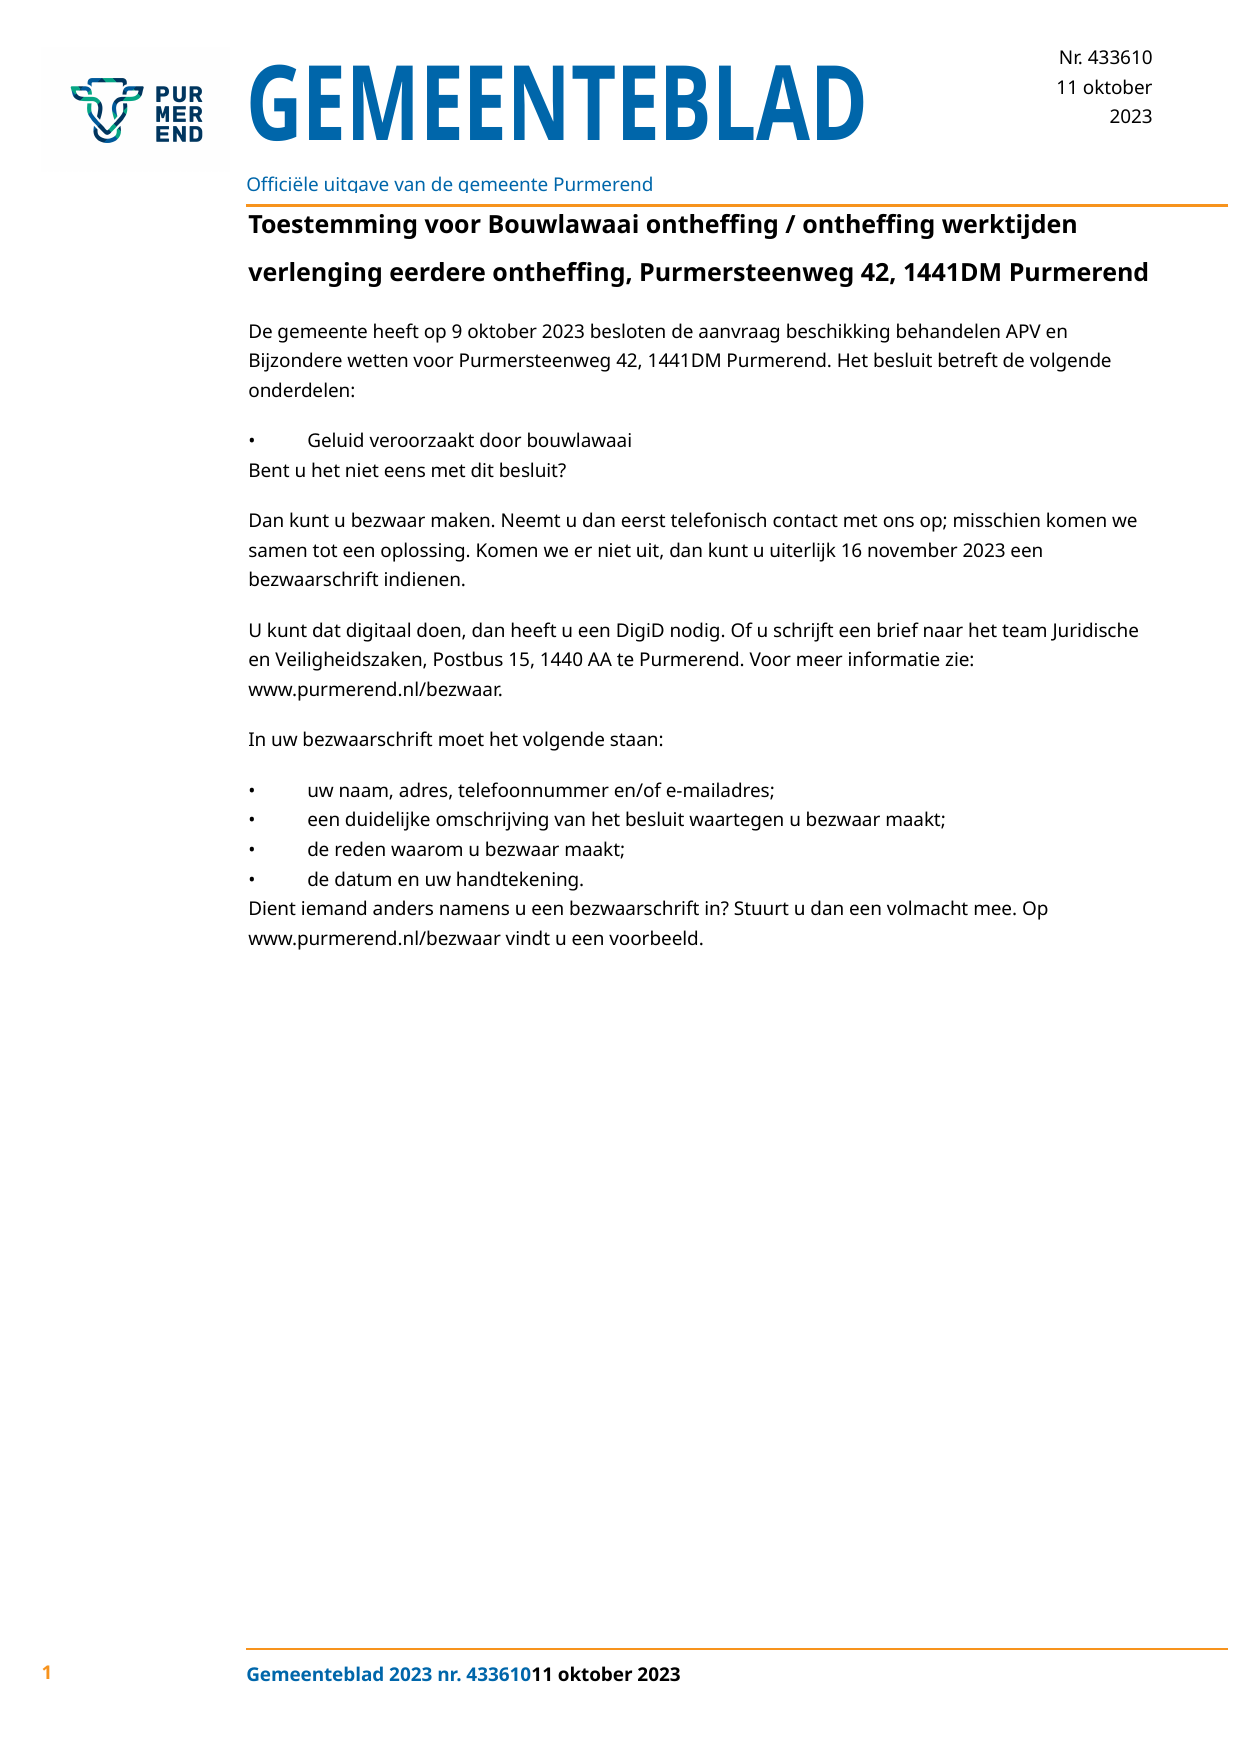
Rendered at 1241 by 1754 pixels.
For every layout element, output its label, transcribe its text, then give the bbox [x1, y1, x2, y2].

text Bent u het niet eens met dit besluit? [248, 457, 1152, 483]
text Dient iemand anders namens u een bezwaarschrift in? Stuurt u dan een volmacht mee. Op www.purmerend.nl/bezwaar vindt u een voorbeeld. [248, 895, 1152, 951]
list uw naam, adres, telefoonnummer en/of e-mailadres; [248, 777, 1152, 803]
list de datum en uw handtekening. [248, 866, 1152, 892]
text In uw bezwaarschrift moet het volgende staan: [248, 727, 1152, 752]
list Geluid veroorzaakt door bouwlawaai [248, 427, 1152, 453]
text Dan kunt u bezwaar maken. Neemt u dan eerst telefonisch contact met ons op; misschien komen we samen tot een oplossing. Komen we er niet uit, dan kunt u uiterlijk 16 november 2023 een bezwaarschrift indienen. [248, 507, 1152, 592]
list een duidelijke omschrijving van het besluit waartegen u bezwaar maakt; [248, 807, 1152, 832]
text De gemeente heeft op 9 oktober 2023 besloten de aanvraag beschikking behandelen APV en Bijzondere wetten voor Purmersteenweg 42, 1441DM Purmerend. Het besluit betreft de volgende onderdelen: [248, 318, 1152, 403]
text U kunt dat digitaal doen, dan heeft u een DigiD nodig. Of u schrijft een brief naar het team Juridische en Veiligheidszaken, Postbus 15, 1440 AA te Purmerend. Voor meer informatie zie: www.purmerend.nl/bezwaar. [248, 617, 1152, 702]
text Toestemming voor Bouwlawaai ontheffing / ontheffing werktijden verlenging eerdere ontheffing, Purmersteenweg 42, 1441DM Purmerend [248, 207, 1152, 288]
list de reden waarom u bezwaar maakt; [248, 836, 1152, 862]
picture [41, 47, 231, 172]
